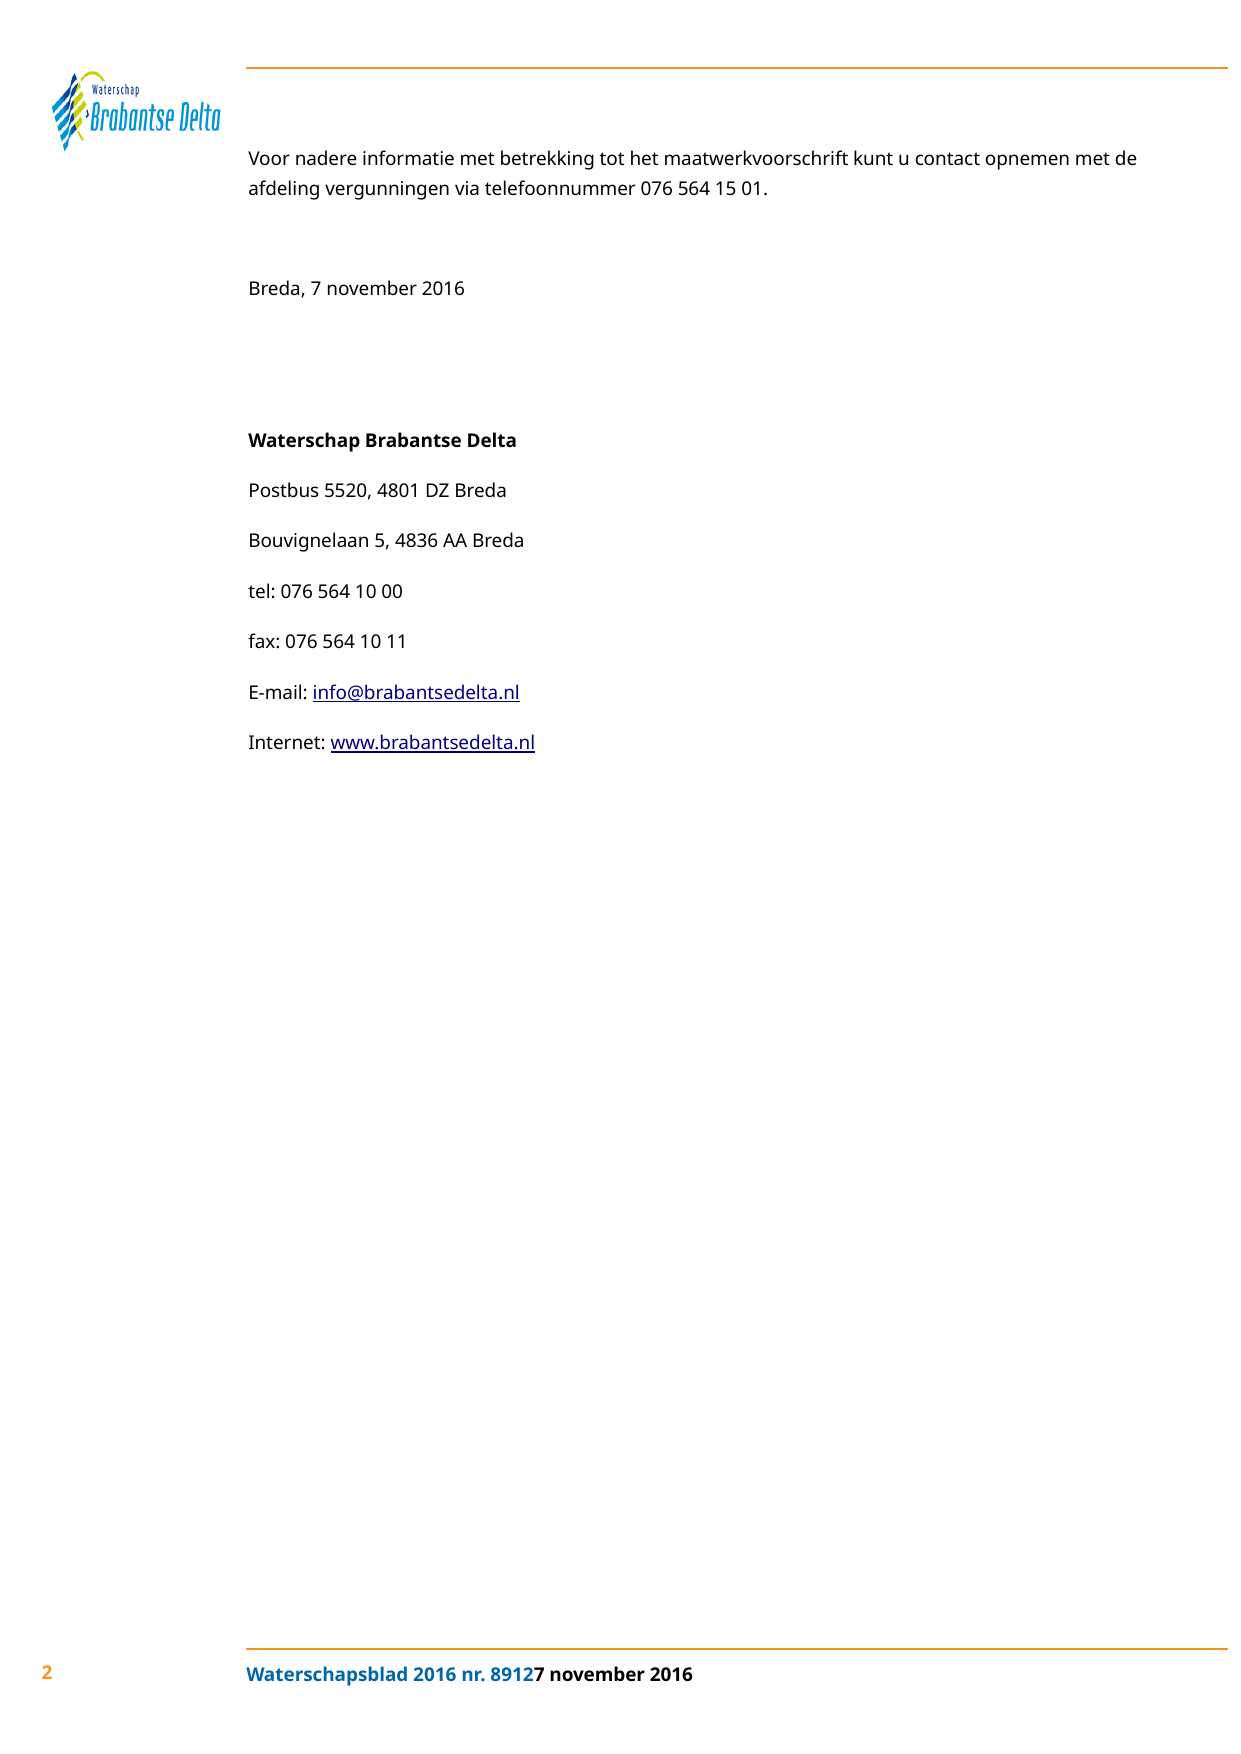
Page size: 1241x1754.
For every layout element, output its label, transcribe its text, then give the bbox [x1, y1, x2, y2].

text Breda, 7 november 2016 [248, 276, 1152, 301]
text Postbus 5520, 4801 DZ Breda [248, 477, 1152, 503]
text fax: 076 564 10 11 [248, 628, 1152, 654]
text tel: 076 564 10 00 [248, 578, 1152, 604]
text Internet: www.brabantsedelta.nl [248, 729, 1152, 755]
text Bouvignelaan 5, 4836 AA Breda [248, 528, 1152, 553]
text Voor nadere informatie met betrekking tot het maatwerkvoorschrift kunt u contact opnemen met de afdeling vergunningen via telefoonnummer 076 564 15 01. [248, 145, 1152, 201]
text E-mail: info@brabantsedelta.nl [248, 679, 1152, 705]
picture [41, 47, 231, 172]
text Waterschap Brabantse Delta [248, 427, 1152, 453]
